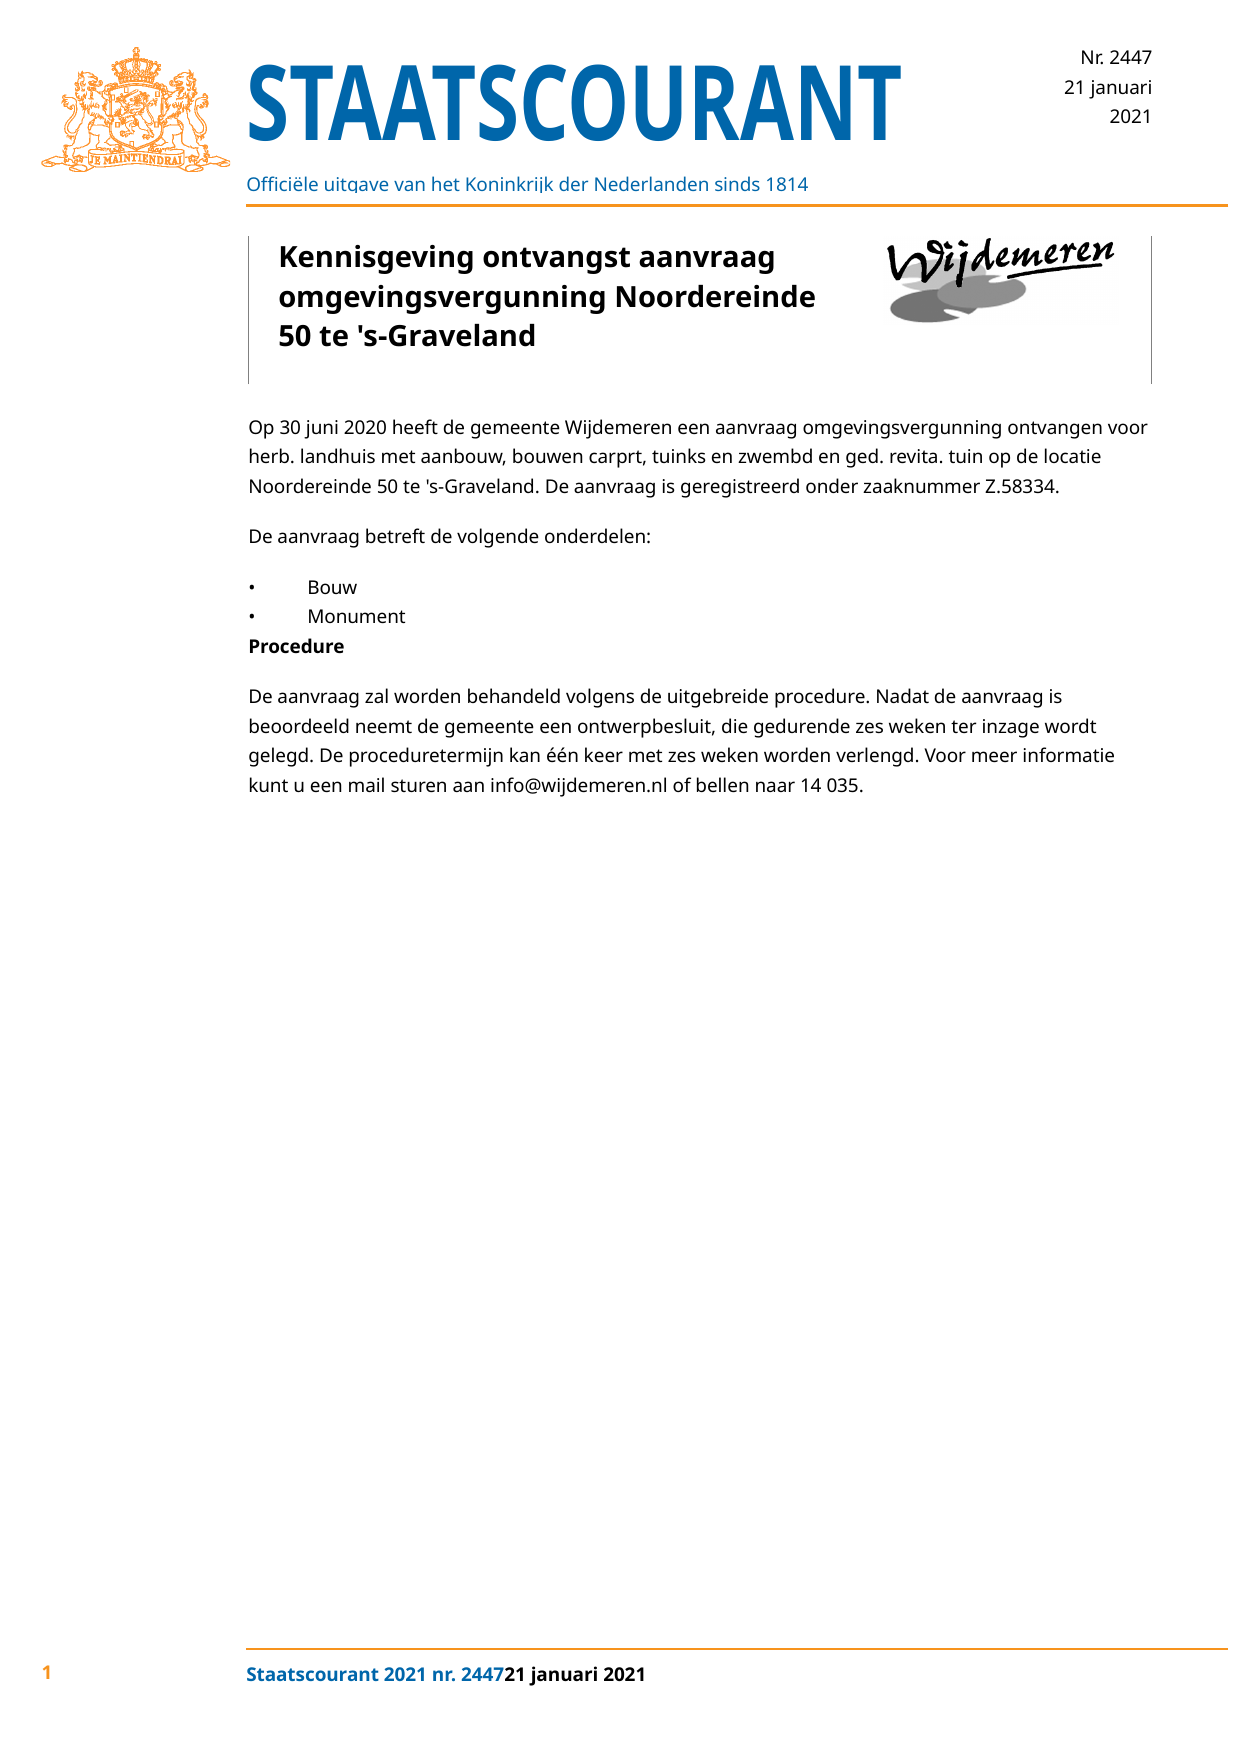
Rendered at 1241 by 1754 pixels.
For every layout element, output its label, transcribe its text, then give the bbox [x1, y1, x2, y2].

table_header Kennisgeving ontvangst aanvraag omgevingsvergunning Noordereinde 50 te 's-Graveland [249, 236, 850, 384]
text Procedure [248, 633, 1152, 659]
table_header [850, 236, 1151, 384]
text De aanvraag zal worden behandeld volgens de uitgebreide procedure. Nadat de aanvraag is beoordeeld neemt de gemeente een ontwerpbesluit, die gedurende zes weken ter inzage wordt gelegd. De proceduretermijn kan één keer met zes weken worden verlengd. Voor meer informatie kunt u een mail sturen aan info@wijdemeren.nl of bellen naar 14 035. [248, 683, 1152, 798]
text Op 30 juni 2020 heeft de gemeente Wijdemeren een aanvraag omgevingsvergunning ontvangen voor herb. landhuis met aanbouw, bouwen carprt, tuinks en zwembd en ged. revita. tuin op de locatie Noordereinde 50 te 's-Graveland. De aanvraag is geregistreerd onder zaaknummer Z.58334. [248, 414, 1152, 499]
picture [882, 236, 1119, 325]
list Monument [248, 603, 1152, 629]
list Bouw [248, 574, 1152, 600]
text De aanvraag betreft de volgende onderdelen: [248, 523, 1152, 549]
picture [41, 47, 231, 172]
